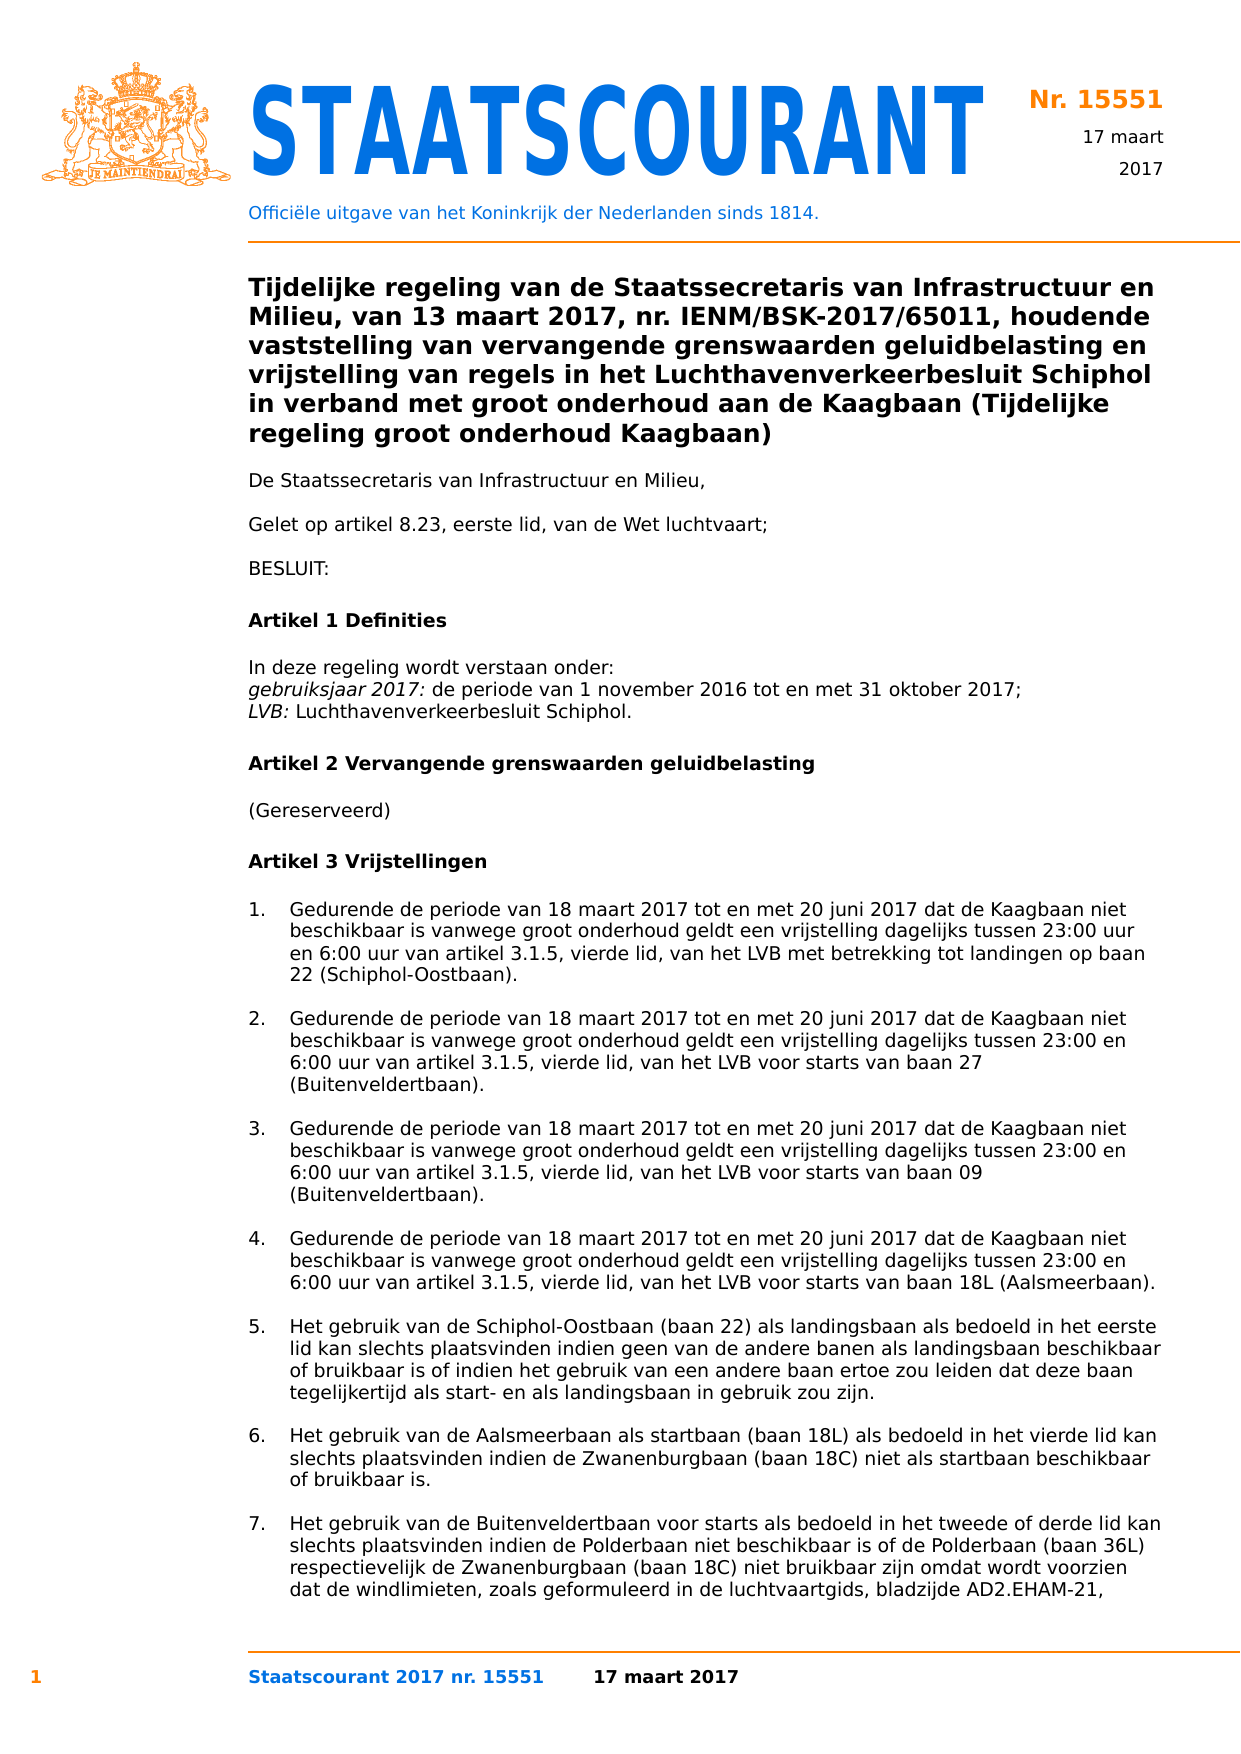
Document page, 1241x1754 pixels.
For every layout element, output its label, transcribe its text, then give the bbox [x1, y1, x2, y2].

text In deze regeling wordt verstaan onder: [248, 657, 1163, 678]
table_header STAATSCOURANT [248, 62, 998, 203]
text 5. Het gebruik van de Schiphol-Oostbaan (baan 22) als landingsbaan als bedoeld in het eerste lid kan slechts plaatsvinden indien geen van de andere banen als landingsbaan beschikbaar of bruikbaar is of indien het gebruik van een andere baan ertoe zou leiden dat deze baan tegelijkertijd als start- en als landingsbaan in gebruik zou zijn. [248, 1316, 1163, 1403]
text 4. Gedurende de periode van 18 maart 2017 tot en met 20 juni 2017 dat de Kaagbaan niet beschikbaar is vanwege groot onderhoud geldt een vrijstelling dagelijks tussen 23:00 en 6:00 uur van artikel 3.1.5, vierde lid, van het LVB voor starts van baan 18L (Aalsmeerbaan). [248, 1228, 1163, 1294]
text 1. Gedurende de periode van 18 maart 2017 tot en met 20 juni 2017 dat de Kaagbaan niet beschikbaar is vanwege groot onderhoud geldt een vrijstelling dagelijks tussen 23:00 uur en 6:00 uur van artikel 3.1.5, vierde lid, van het LVB met betrekking tot landingen op baan 22 (Schiphol-Oostbaan). [248, 898, 1163, 986]
text BESLUIT: [248, 558, 1163, 579]
text LVB: Luchthavenverkeerbesluit Schiphol. [248, 701, 1163, 722]
text 7. Het gebruik van de Buitenveldertbaan voor starts als bedoeld in het tweede of derde lid kan slechts plaatsvinden indien de Polderbaan niet beschikbaar is of de Polderbaan (baan 36L) respectievelijk de Zwanenburgbaan (baan 18C) niet bruikbaar zijn omdat wordt voorzien dat de windlimieten, zoals geformuleerd in de luchtvaartgids, bladzijde AD2.EHAM-21, [248, 1513, 1163, 1601]
text Gelet op artikel 8.23, eerste lid, van de Wet luchtvaart; [248, 514, 1163, 536]
text 2. Gedurende de periode van 18 maart 2017 tot en met 20 juni 2017 dat de Kaagbaan niet beschikbaar is vanwege groot onderhoud geldt een vrijstelling dagelijks tussen 23:00 en 6:00 uur van artikel 3.1.5, vierde lid, van het LVB voor starts van baan 27 (Buitenveldertbaan). [248, 1008, 1163, 1096]
subtitle Artikel 2 Vervangende grenswaarden geluidbelasting [248, 752, 1163, 774]
subtitle Tijdelijke regeling van de Staatssecretaris van Infrastructuur en Milieu, van 13 maart 2017, nr. IENM/BSK-2017/65011, houdende vaststelling van vervangende grenswaarden geluidbelasting en vrijstelling van regels in het Luchthavenverkeerbesluit Schiphol in verband met groot onderhoud aan de Kaagbaan (Tijdelijke regeling groot onderhoud Kaagbaan) [248, 273, 1163, 448]
text De Staatssecretaris van Infrastructuur en Milieu, [248, 470, 1163, 492]
picture [41, 62, 231, 186]
subtitle Artikel 1 Definities [248, 609, 1163, 632]
text gebruiksjaar 2017: de periode van 1 november 2016 tot en met 31 oktober 2017; [248, 678, 1163, 701]
subtitle Artikel 3 Vrijstellingen [248, 851, 1163, 873]
text (Gereserveerd) [248, 799, 1163, 821]
table_cell 2017 [998, 153, 1240, 203]
table_header Nr. 15551 [998, 62, 1240, 121]
table_header [25, 62, 248, 241]
table_cell Officiële uitgave van het Koninkrijk der Nederlanden sinds 1814. [248, 203, 1240, 241]
text 3. Gedurende de periode van 18 maart 2017 tot en met 20 juni 2017 dat de Kaagbaan niet beschikbaar is vanwege groot onderhoud geldt een vrijstelling dagelijks tussen 23:00 en 6:00 uur van artikel 3.1.5, vierde lid, van het LVB voor starts van baan 09 (Buitenveldertbaan). [248, 1118, 1163, 1206]
table_cell 17 maart [998, 121, 1240, 153]
text 6. Het gebruik van de Aalsmeerbaan als startbaan (baan 18L) als bedoeld in het vierde lid kan slechts plaatsvinden indien de Zwanenburgbaan (baan 18C) niet als startbaan beschikbaar of bruikbaar is. [248, 1425, 1163, 1491]
